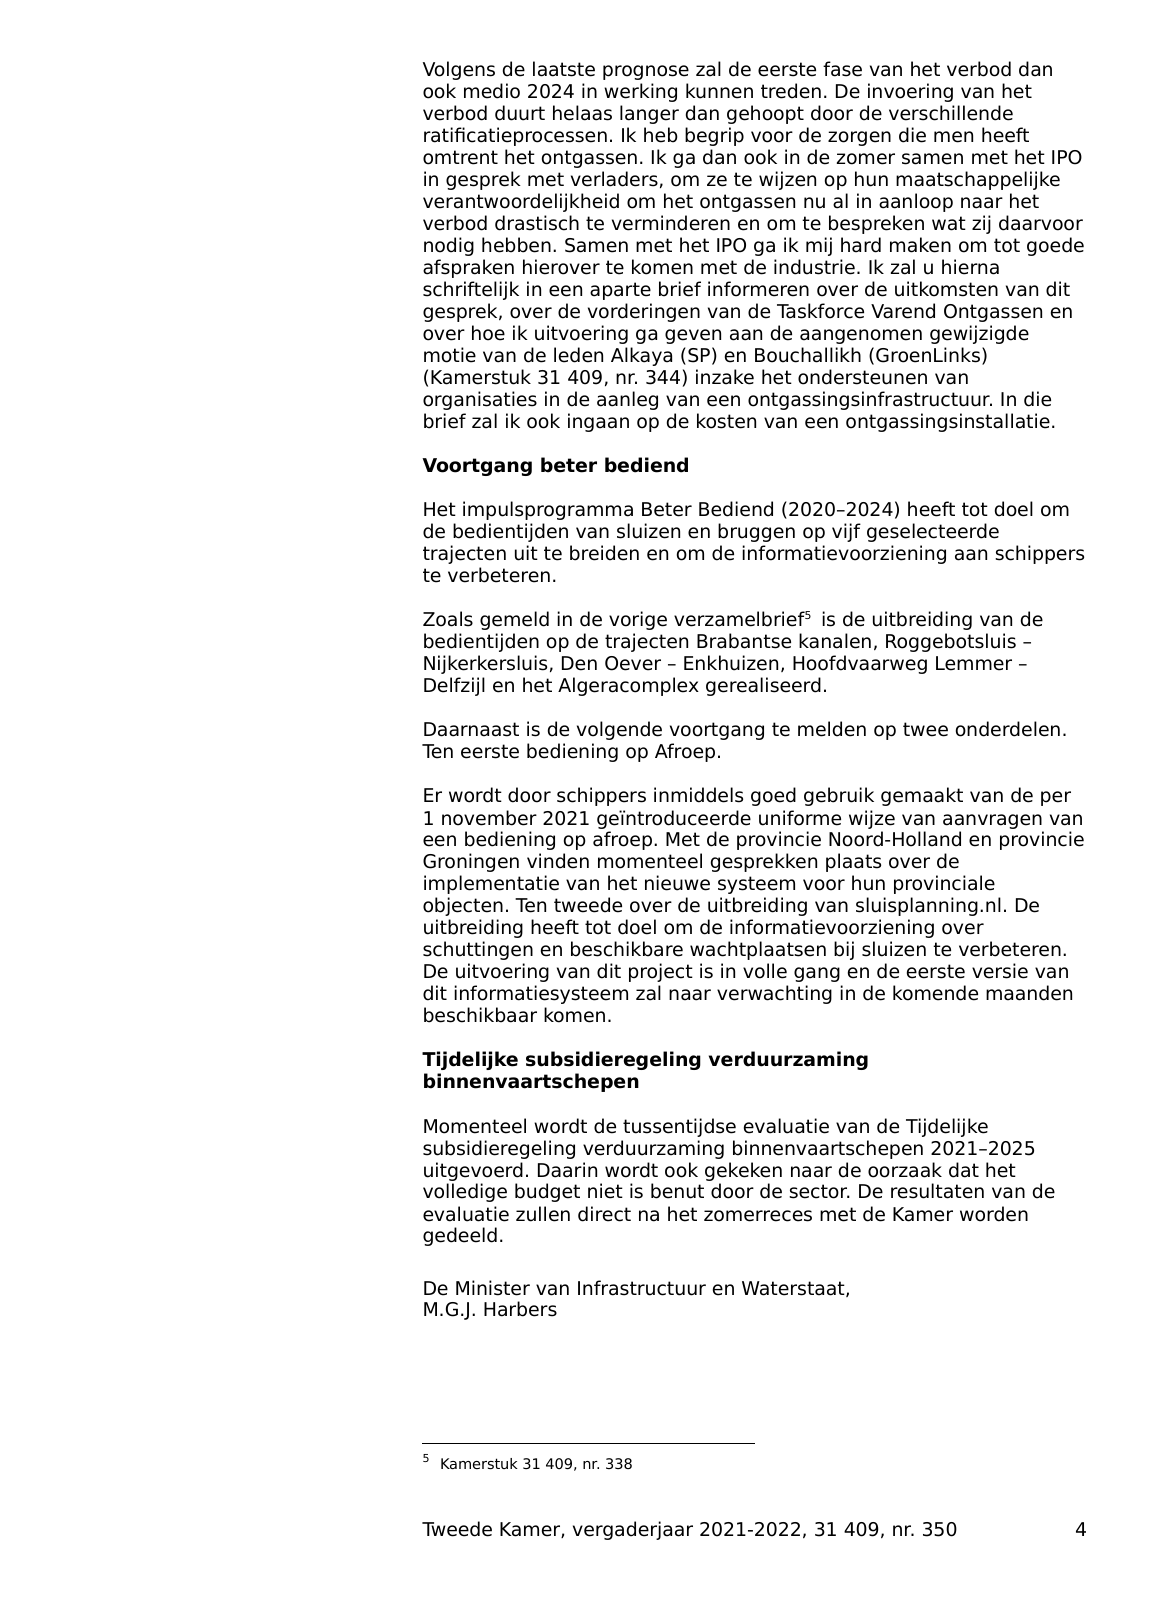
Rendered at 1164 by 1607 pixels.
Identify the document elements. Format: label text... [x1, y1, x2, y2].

text Zoals gemeld in de vorige verzamelbrief is de uitbreiding van de bedientijden op de trajecten Brabantse kanalen, Roggebotsluis – Nijkerkersluis, Den Oever – Enkhuizen, Hoofdvaarweg Lemmer – Delfzijl en het Algeracomplex gerealiseerd. [422, 609, 1087, 697]
text Er wordt door schippers inmiddels goed gebruik gemaakt van de per 1 november 2021 geïntroduceerde uniforme wijze van aanvragen van een bediening op afroep. Met de provincie Noord-Holland en provincie Groningen vinden momenteel gesprekken plaats over de implementatie van het nieuwe systeem voor hun provinciale objecten. Ten tweede over de uitbreiding van sluisplanning.nl. De uitbreiding heeft tot doel om de informatievoorziening over schuttingen en beschikbare wachtplaatsen bij sluizen te verbeteren. De uitvoering van dit project is in volle gang en de eerste versie van dit informatiesysteem zal naar verwachting in de komende maanden beschikbaar komen. [422, 785, 1087, 1027]
subtitle Tijdelijke subsidieregeling verduurzaming binnenvaartschepen [422, 1049, 1087, 1093]
subtitle Voortgang beter bediend [422, 455, 1087, 477]
text Kamerstuk 31 409, nr. 338 [422, 1452, 1087, 1474]
text Het impulsprogramma Beter Bediend (2020–2024) heeft tot doel om de bedientijden van sluizen en bruggen op vijf geselecteerde trajecten uit te breiden en om de informatievoorziening aan schippers te verbeteren. [422, 499, 1087, 587]
text De Minister van Infrastructuur en Waterstaat, M.G.J. Harbers [422, 1277, 1087, 1321]
text Momenteel wordt de tussentijdse evaluatie van de Tijdelijke subsidieregeling verduurzaming binnenvaartschepen 2021–2025 uitgevoerd. Daarin wordt ook gekeken naar de oorzaak dat het volledige budget niet is benut door de sector. De resultaten van de evaluatie zullen direct na het zomerreces met de Kamer worden gedeeld. [422, 1116, 1087, 1247]
text Daarnaast is de volgende voortgang te melden op twee onderdelen. Ten eerste bediening op Afroep. [422, 719, 1087, 763]
text Volgens de laatste prognose zal de eerste fase van het verbod dan ook medio 2024 in werking kunnen treden. De invoering van het verbod duurt helaas langer dan gehoopt door de verschillende ratificatieprocessen. Ik heb begrip voor de zorgen die men heeft omtrent het ontgassen. Ik ga dan ook in de zomer samen met het IPO in gesprek met verladers, om ze te wijzen op hun maatschappelijke verantwoordelijkheid om het ontgassen nu al in aanloop naar het verbod drastisch te verminderen en om te bespreken wat zij daarvoor nodig hebben. Samen met het IPO ga ik mij hard maken om tot goede afspraken hierover te komen met de industrie. Ik zal u hierna schriftelijk in een aparte brief informeren over de uitkomsten van dit gesprek, over de vorderingen van de Taskforce Varend Ontgassen en over hoe ik uitvoering ga geven aan de aangenomen gewijzigde motie van de leden Alkaya (SP) en Bouchallikh (GroenLinks) (Kamerstuk 31 409, nr. 344) inzake het ondersteunen van organisaties in de aanleg van een ontgassingsinfrastructuur. In die brief zal ik ook ingaan op de kosten van een ontgassingsinstallatie. [422, 59, 1087, 433]
